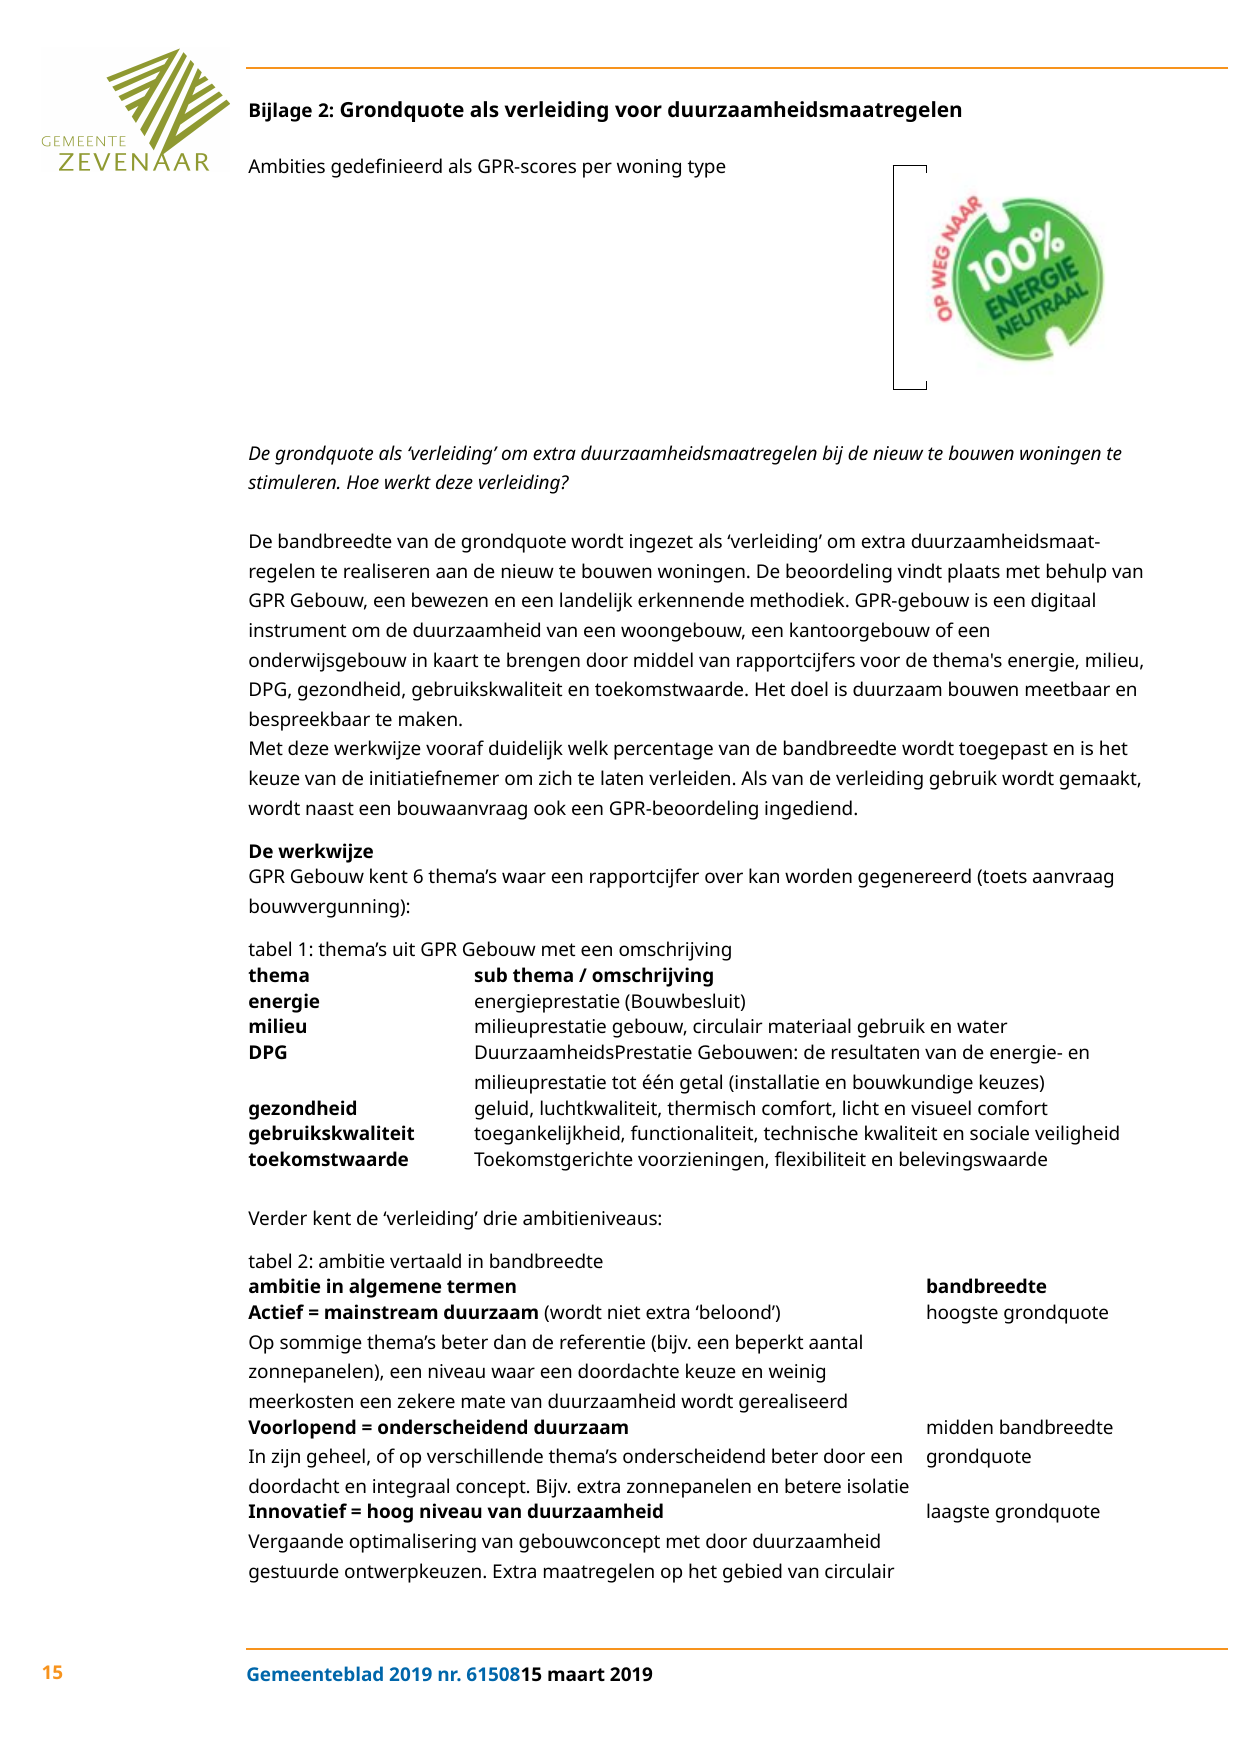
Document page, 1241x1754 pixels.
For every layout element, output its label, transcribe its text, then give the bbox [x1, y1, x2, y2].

table_header ambitie in algemene termen [248, 1274, 926, 1299]
picture [41, 47, 231, 172]
text tabel 2: ambitie vertaald in bandbreedte [248, 1248, 1152, 1273]
table_cell energieprestatie (Bouwbesluit) [474, 988, 1152, 1014]
table_header thema [248, 962, 474, 988]
text Bijlage 2: Grondquote als verleiding voor duurzaamheidsmaatregelen [248, 95, 1152, 123]
text De grondquote als ‘verleiding’ om extra duurzaamheidsmaatregelen bij de nieuw te bouwen woningen te stimuleren. Hoe werkt deze verleiding? [248, 440, 1152, 495]
table_header bandbreedte [926, 1274, 1152, 1299]
table_cell DPG [248, 1039, 474, 1095]
table_cell milieuprestatie gebouw, circulair materiaal gebruik en water [474, 1014, 1152, 1039]
table_cell Voorlopend = onderscheidend duurzaam In zijn geheel, of op verschillende thema’s onderscheidend beter door een doordacht en integraal concept. Bijv. extra zonnepanelen en betere isolatie [248, 1414, 926, 1499]
table_cell Toekomstgerichte voorzieningen, flexibiliteit en belevingswaarde [474, 1146, 1152, 1172]
table_cell midden bandbreedte grondquote [926, 1414, 1152, 1499]
table_header sub thema / omschrijving [474, 962, 1152, 988]
text Verder kent de ‘verleiding’ drie ambitieniveaus: [248, 1205, 1152, 1230]
text De werkwijze [248, 838, 1152, 864]
table_cell toegankelijkheid, functionaliteit, technische kwaliteit en sociale veiligheid [474, 1120, 1152, 1146]
table_cell gebruikskwaliteit [248, 1120, 474, 1146]
table_cell energie [248, 988, 474, 1014]
table_cell DuurzaamheidsPrestatie Gebouwen: de resultaten van de energie- en milieuprestatie tot één getal (installatie en bouwkundige keuzes) [474, 1039, 1152, 1095]
text tabel 1: thema’s uit GPR Gebouw met een omschrijving [248, 936, 1152, 962]
table_header [881, 153, 1152, 407]
table_cell milieu [248, 1014, 474, 1039]
table_cell gezondheid [248, 1095, 474, 1120]
table_cell toekomstwaarde [248, 1146, 474, 1172]
table_cell geluid, luchtkwaliteit, thermisch comfort, licht en visueel comfort [474, 1095, 1152, 1120]
table_cell Actief = mainstream duurzaam (wordt niet extra ‘beloond’) Op sommige thema’s beter dan de referentie (bijv. een beperkt aantal zonnepanelen), een niveau waar een doordachte keuze en weinig meerkosten een zekere mate van duurzaamheid wordt gerealiseerd [248, 1299, 926, 1414]
text GPR Gebouw kent 6 thema’s waar een rapportcijfer over kan worden gegenereerd (toets aanvraag bouwvergunning): [248, 864, 1152, 919]
text Met deze werkwijze vooraf duidelijk welk percentage van de bandbreedte wordt toegepast en is het keuze van de initiatiefnemer om zich te laten verleiden. Als van de verleiding gebruik wordt gemaakt, wordt naast een bouwaanvraag ook een GPR-beoordeling ingediend. [248, 736, 1152, 821]
picture [901, 173, 1138, 381]
table_cell hoogste grondquote [926, 1299, 1152, 1414]
text De bandbreedte van de grondquote wordt ingezet als ‘verleiding’ om extra duurzaamheidsmaat-regelen te realiseren aan de nieuw te bouwen woningen. De beoordeling vindt plaats met behulp van GPR Gebouw, een bewezen en een landelijk erkennende methodiek. GPR-gebouw is een digitaal instrument om de duurzaamheid van een woongebouw, een kantoorgebouw of een onderwijsgebouw in kaart te brengen door middel van rapportcijfers voor de thema's energie, milieu, DPG, gezondheid, gebruikskwaliteit en toekomstwaarde. Het doel is duurzaam bouwen meetbaar en bespreekbaar te maken. [248, 528, 1152, 732]
table_cell laagste grondquote [926, 1499, 1152, 1584]
table_cell Innovatief = hoog niveau van duurzaamheid Vergaande optimalisering van gebouwconcept met door duurzaamheid gestuurde ontwerpkeuzen. Extra maatregelen op het gebied van circulair [248, 1499, 926, 1584]
table_header Ambities gedefinieerd als GPR-scores per woning type [248, 153, 881, 407]
